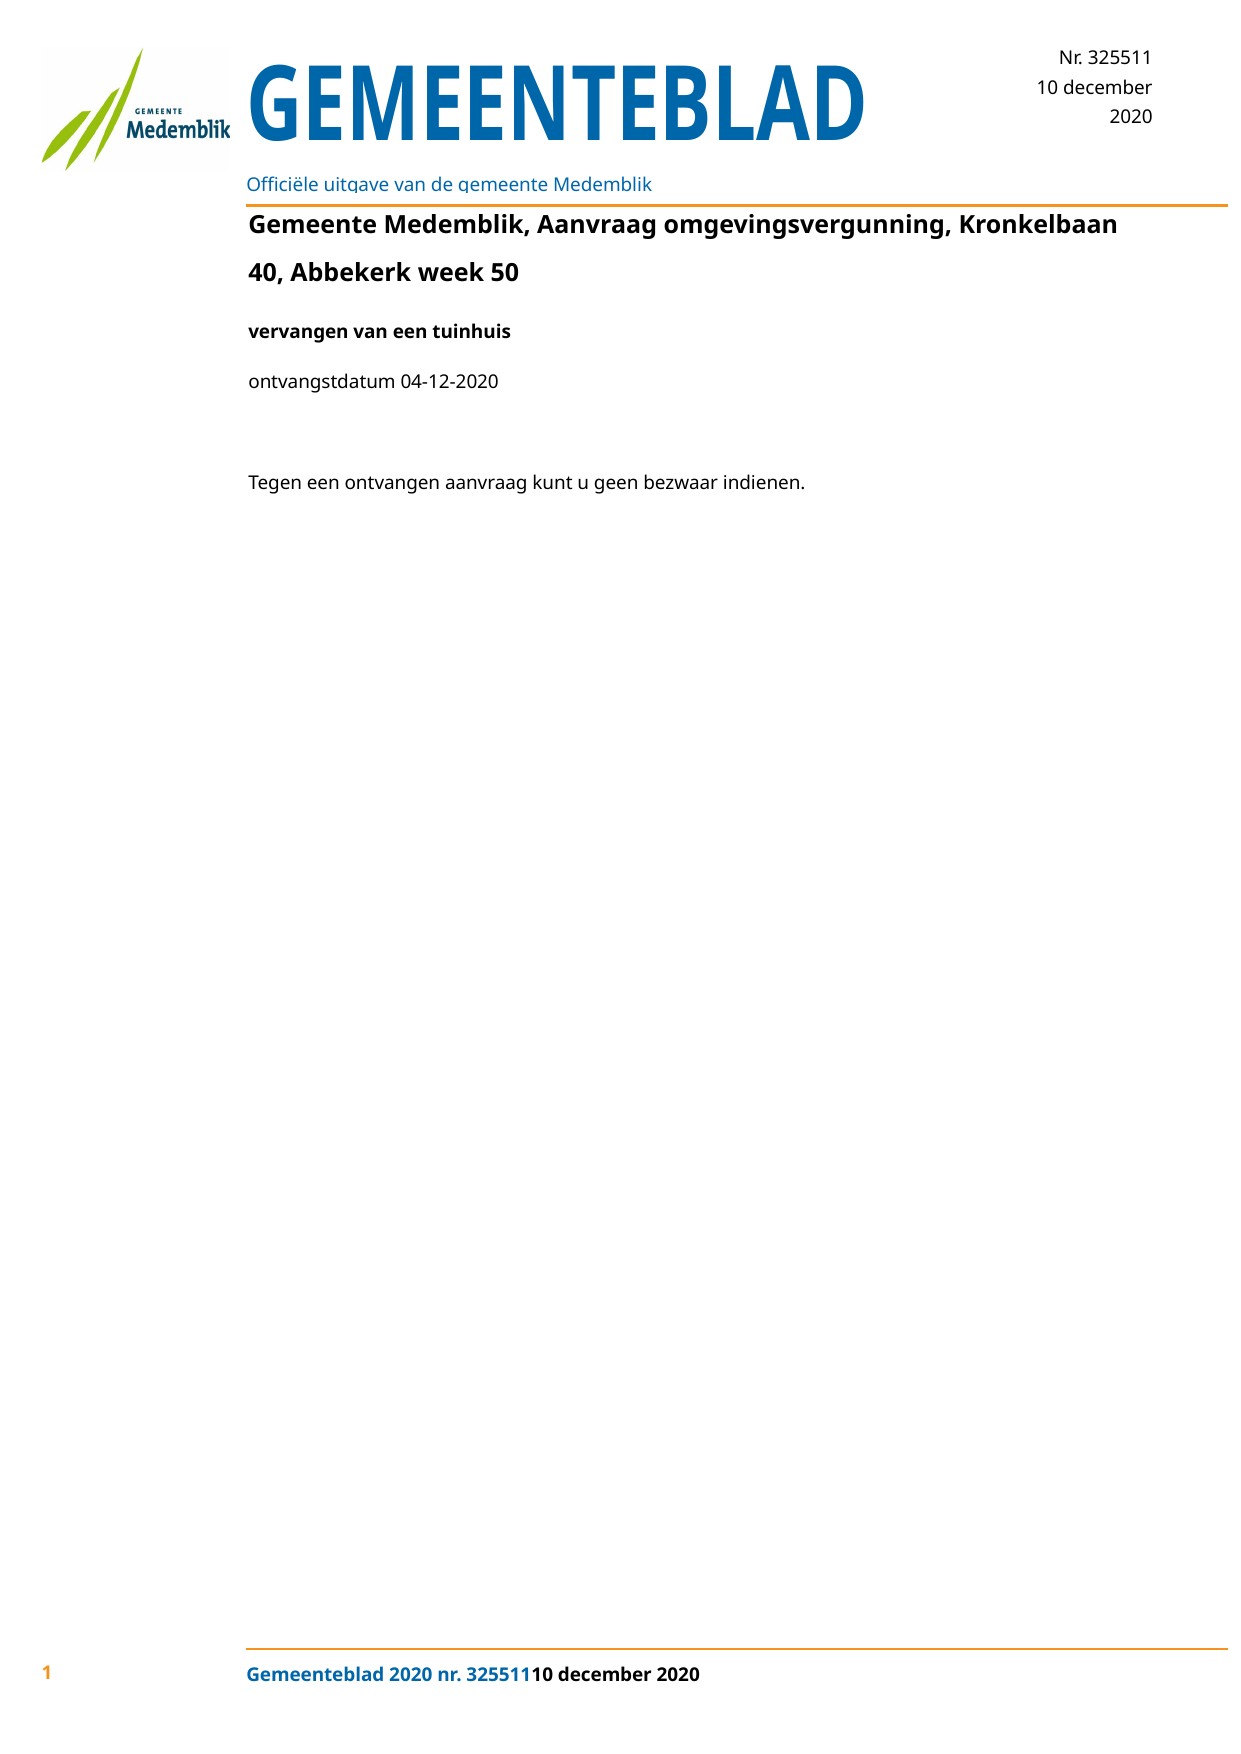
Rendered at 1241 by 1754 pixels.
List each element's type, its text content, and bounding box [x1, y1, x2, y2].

text ontvangstdatum 04-12-2020 [248, 368, 1152, 394]
text vervangen van een tuinhuis [248, 318, 1152, 344]
text Tegen een ontvangen aanvraag kunt u geen bezwaar indienen. [248, 469, 1152, 495]
text Gemeente Medemblik, Aanvraag omgevingsvergunning, Kronkelbaan 40, Abbekerk week 50 [248, 207, 1152, 288]
picture [41, 47, 231, 172]
